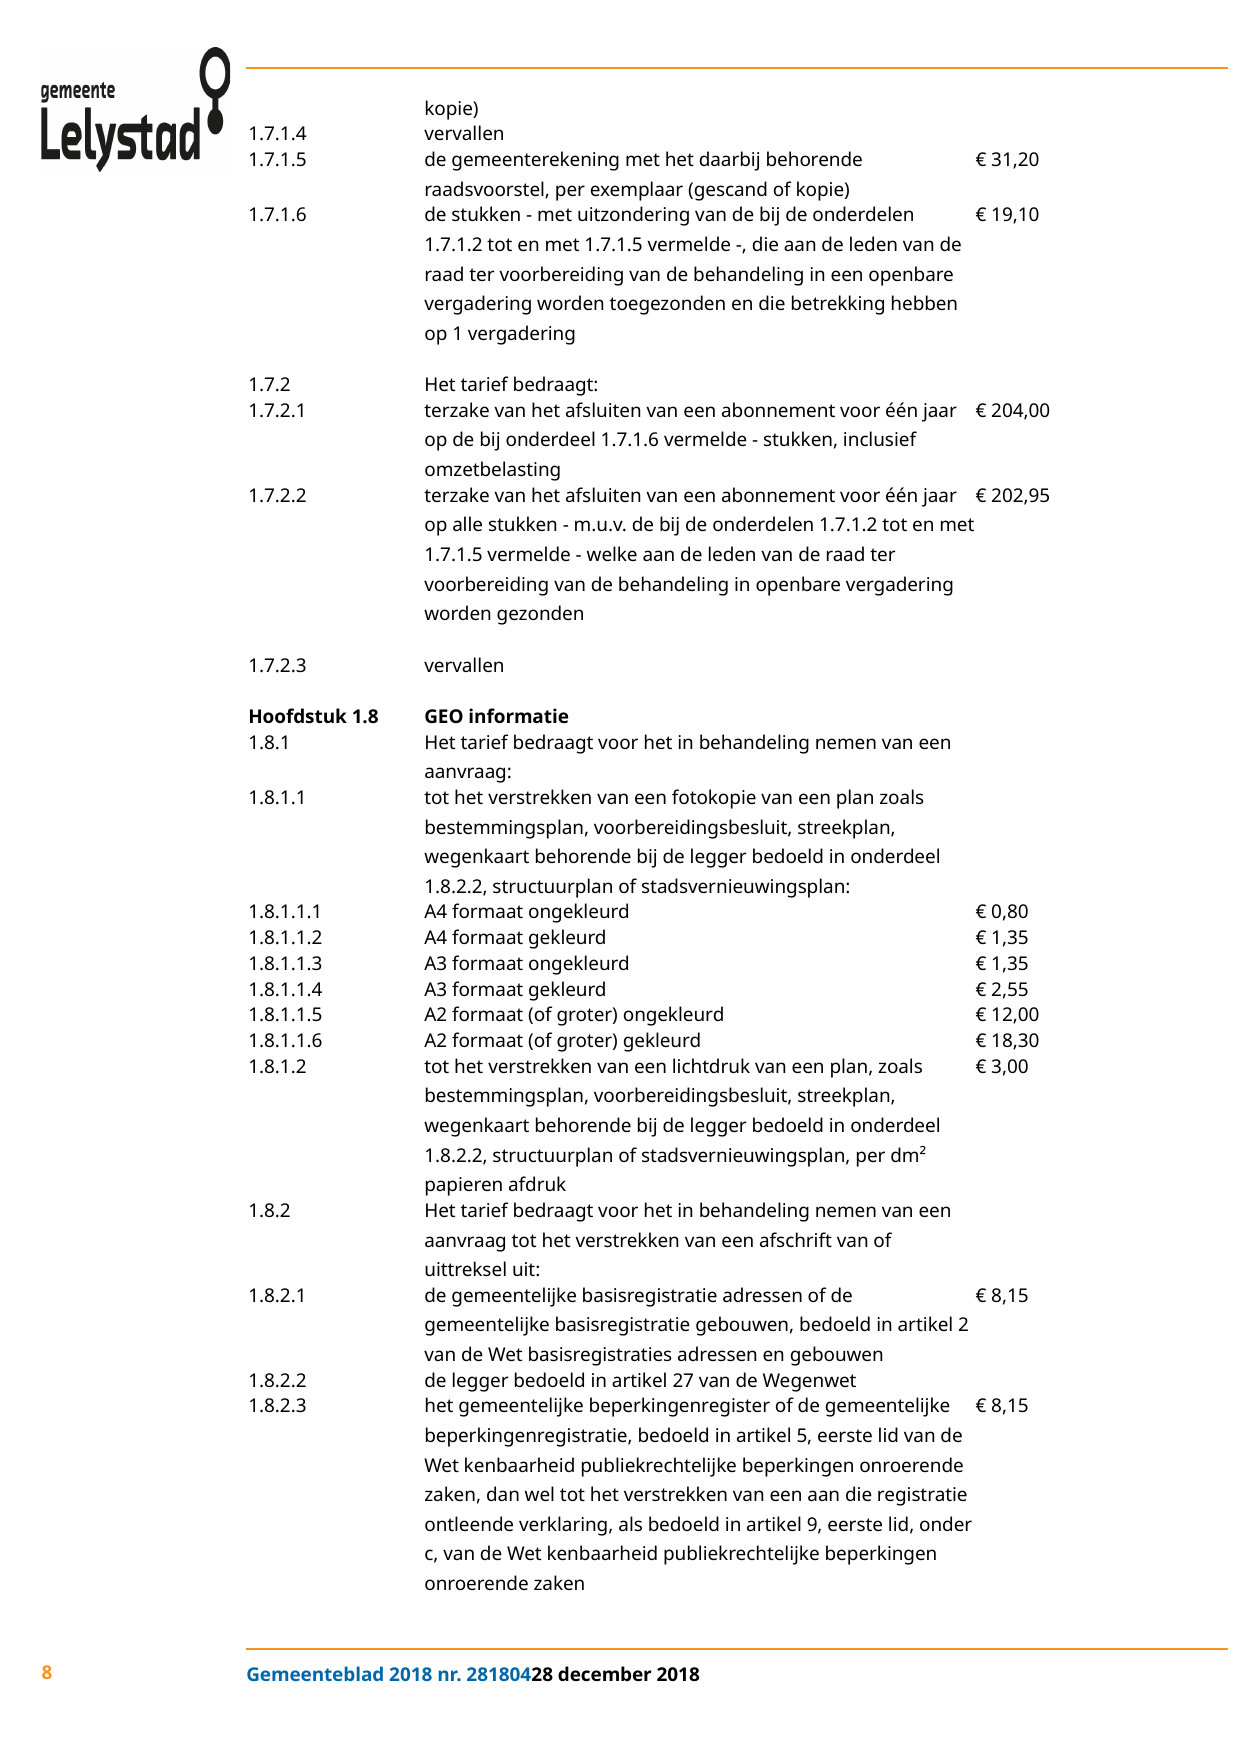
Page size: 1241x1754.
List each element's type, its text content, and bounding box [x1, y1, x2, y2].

table_cell A3 formaat gekleurd [424, 976, 975, 1002]
table_cell 1.8.1.2 [248, 1053, 424, 1197]
table_cell A3 formaat ongekleurd [424, 950, 975, 976]
table_cell Hoofdstuk 1.8 [248, 703, 424, 729]
table_cell de stukken - met uitzondering van de bij de onderdelen 1.7.1.2 tot en met 1.7.1.5 vermelde -, die aan de leden van de raad ter voorbereiding van de behandeling in een openbare vergadering worden toegezonden en die betrekking hebben op 1 vergadering [424, 202, 975, 346]
table_cell [975, 371, 1152, 397]
table_cell vervallen [424, 121, 975, 146]
table_cell 1.7.2.3 [248, 652, 424, 677]
table_cell 1.8.1.1.2 [248, 925, 424, 950]
table_cell Het tarief bedraagt voor het in behandeling nemen van een aanvraag tot het verstrekken van een afschrift van of uittreksel uit: [424, 1197, 975, 1282]
table_cell GEO informatie [424, 703, 1152, 729]
table_cell [424, 346, 975, 371]
table_cell [975, 121, 1152, 146]
table_cell A2 formaat (of groter) ongekleurd [424, 1002, 975, 1027]
table_cell [248, 626, 424, 652]
table_cell [248, 346, 424, 371]
table_cell [975, 652, 1152, 677]
table_cell [975, 784, 1152, 899]
table_cell het gemeentelijke beperkingenregister of de gemeentelijke beperkingenregistratie, bedoeld in artikel 5, eerste lid van de Wet kenbaarheid publiekrechtelijke beperkingen onroerende zaken, dan wel tot het verstrekken van een aan die registratie ontleende verklaring, als bedoeld in artikel 9, eerste lid, onder c, van de Wet kenbaarheid publiekrechtelijke beperkingen onroerende zaken [424, 1393, 975, 1596]
table_cell € 202,95 [975, 482, 1152, 626]
table_cell [975, 678, 1152, 703]
table_cell € 0,80 [975, 899, 1152, 924]
table_cell [424, 626, 975, 652]
table_cell [975, 1197, 1152, 1282]
table_cell 1.8.2.1 [248, 1282, 424, 1367]
table_cell 1.8.1.1.5 [248, 1002, 424, 1027]
table_cell tot het verstrekken van een fotokopie van een plan zoals bestemmingsplan, voorbereidingsbesluit, streekplan, wegenkaart behorende bij de legger bedoeld in onderdeel 1.8.2.2, structuurplan of stadsvernieuwingsplan: [424, 784, 975, 899]
table_cell [975, 729, 1152, 784]
table_cell [975, 346, 1152, 371]
picture [41, 47, 231, 172]
table_cell 1.8.1.1.3 [248, 950, 424, 976]
table_cell € 8,15 [975, 1393, 1152, 1596]
table_cell € 8,15 [975, 1282, 1152, 1367]
table_cell 1.8.1.1.6 [248, 1028, 424, 1053]
table_cell € 12,00 [975, 1002, 1152, 1027]
table_cell 1.7.2.1 [248, 397, 424, 482]
table_cell de gemeentelijke basisregistratie adressen of de gemeentelijke basisregistratie gebouwen, bedoeld in artikel 2 van de Wet basisregistraties adressen en gebouwen [424, 1282, 975, 1367]
table_cell [248, 678, 424, 703]
table_cell 1.7.2 [248, 371, 424, 397]
table_cell € 2,55 [975, 976, 1152, 1002]
table_cell [975, 626, 1152, 652]
table_cell vervallen [424, 652, 975, 677]
table_cell terzake van het afsluiten van een abonnement voor één jaar op de bij onderdeel 1.7.1.6 vermelde - stukken, inclusief omzetbelasting [424, 397, 975, 482]
table_cell 1.7.1.5 [248, 146, 424, 202]
table_cell de gemeenterekening met het daarbij behorende raadsvoorstel, per exemplaar (gescand of kopie) [424, 146, 975, 202]
table_cell Het tarief bedraagt voor het in behandeling nemen van een aanvraag: [424, 729, 975, 784]
table_cell terzake van het afsluiten van een abonnement voor één jaar op alle stukken - m.u.v. de bij de onderdelen 1.7.1.2 tot en met 1.7.1.5 vermelde - welke aan de leden van de raad ter voorbereiding van de behandeling in openbare vergadering worden gezonden [424, 482, 975, 626]
table_cell 1.8.2.3 [248, 1393, 424, 1596]
table_cell [248, 95, 424, 121]
table_cell € 18,30 [975, 1028, 1152, 1053]
table_cell € 1,35 [975, 950, 1152, 976]
table_cell [975, 95, 1152, 121]
table_cell A4 formaat gekleurd [424, 925, 975, 950]
table_cell 1.8.2.2 [248, 1367, 424, 1393]
table_cell A4 formaat ongekleurd [424, 899, 975, 924]
table_cell 1.7.1.4 [248, 121, 424, 146]
table_cell 1.7.1.6 [248, 202, 424, 346]
table_cell Het tarief bedraagt: [424, 371, 975, 397]
table_cell € 1,35 [975, 925, 1152, 950]
table_cell 1.8.2 [248, 1197, 424, 1282]
table_cell 1.8.1.1.4 [248, 976, 424, 1002]
table_cell € 19,10 [975, 202, 1152, 346]
table_cell tot het verstrekken van een lichtdruk van een plan, zoals bestemmingsplan, voorbereidingsbesluit, streekplan, wegenkaart behorende bij de legger bedoeld in onderdeel 1.8.2.2, structuurplan of stadsvernieuwingsplan, per dm² papieren afdruk [424, 1053, 975, 1197]
table_cell 1.7.2.2 [248, 482, 424, 626]
table_cell € 3,00 [975, 1053, 1152, 1197]
table_cell 1.8.1.1 [248, 784, 424, 899]
table_cell A2 formaat (of groter) gekleurd [424, 1028, 975, 1053]
table_cell [424, 678, 975, 703]
table_cell [975, 1367, 1152, 1393]
table_cell € 204,00 [975, 397, 1152, 482]
table_cell kopie) [424, 95, 975, 121]
table_cell € 31,20 [975, 146, 1152, 202]
table_cell 1.8.1.1.1 [248, 899, 424, 924]
table_cell 1.8.1 [248, 729, 424, 784]
table_cell de legger bedoeld in artikel 27 van de Wegenwet [424, 1367, 975, 1393]
